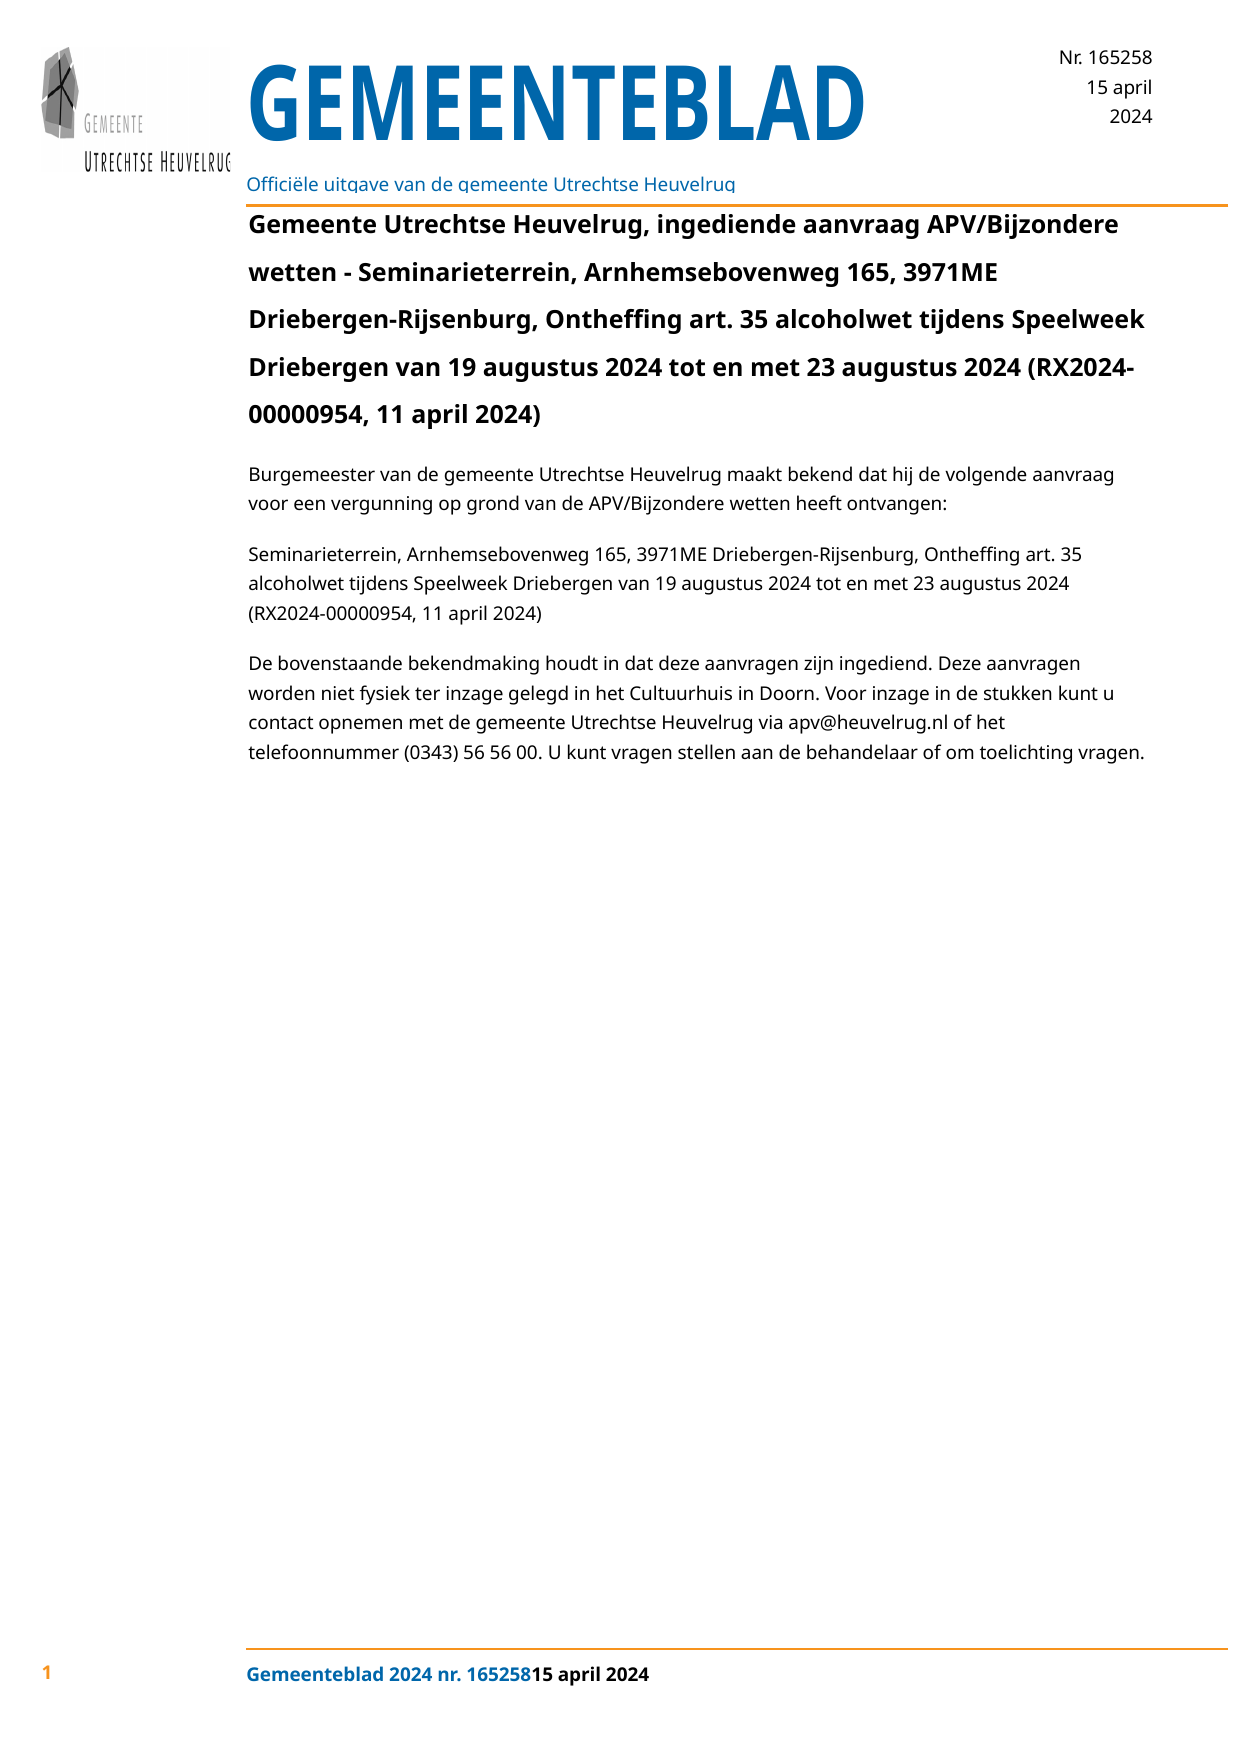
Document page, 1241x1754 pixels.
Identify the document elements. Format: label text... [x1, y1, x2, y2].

text Burgemeester van de gemeente Utrechtse Heuvelrug maakt bekend dat hij de volgende aanvraag voor een vergunning op grond van de APV/Bijzondere wetten heeft ontvangen: [248, 461, 1152, 516]
picture [41, 47, 231, 172]
text Seminarieterrein, Arnhemsebovenweg 165, 3971ME Driebergen-Rijsenburg, Ontheffing art. 35 alcoholwet tijdens Speelweek Driebergen van 19 augustus 2024 tot en met 23 augustus 2024 (RX2024-00000954, 11 april 2024) [248, 541, 1152, 626]
text De bovenstaande bekendmaking houdt in dat deze aanvragen zijn ingediend. Deze aanvragen worden niet fysiek ter inzage gelegd in het Cultuurhuis in Doorn. Voor inzage in de stukken kunt u contact opnemen met de gemeente Utrechtse Heuvelrug via apv@heuvelrug.nl of het telefoonnummer (0343) 56 56 00. U kunt vragen stellen aan de behandelaar of om toelichting vragen. [248, 650, 1152, 765]
text Gemeente Utrechtse Heuvelrug, ingediende aanvraag APV/Bijzondere wetten - Seminarieterrein, Arnhemsebovenweg 165, 3971ME Driebergen-Rijsenburg, Ontheffing art. 35 alcoholwet tijdens Speelweek Driebergen van 19 augustus 2024 tot en met 23 augustus 2024 (RX2024-00000954, 11 april 2024) [248, 207, 1152, 431]
